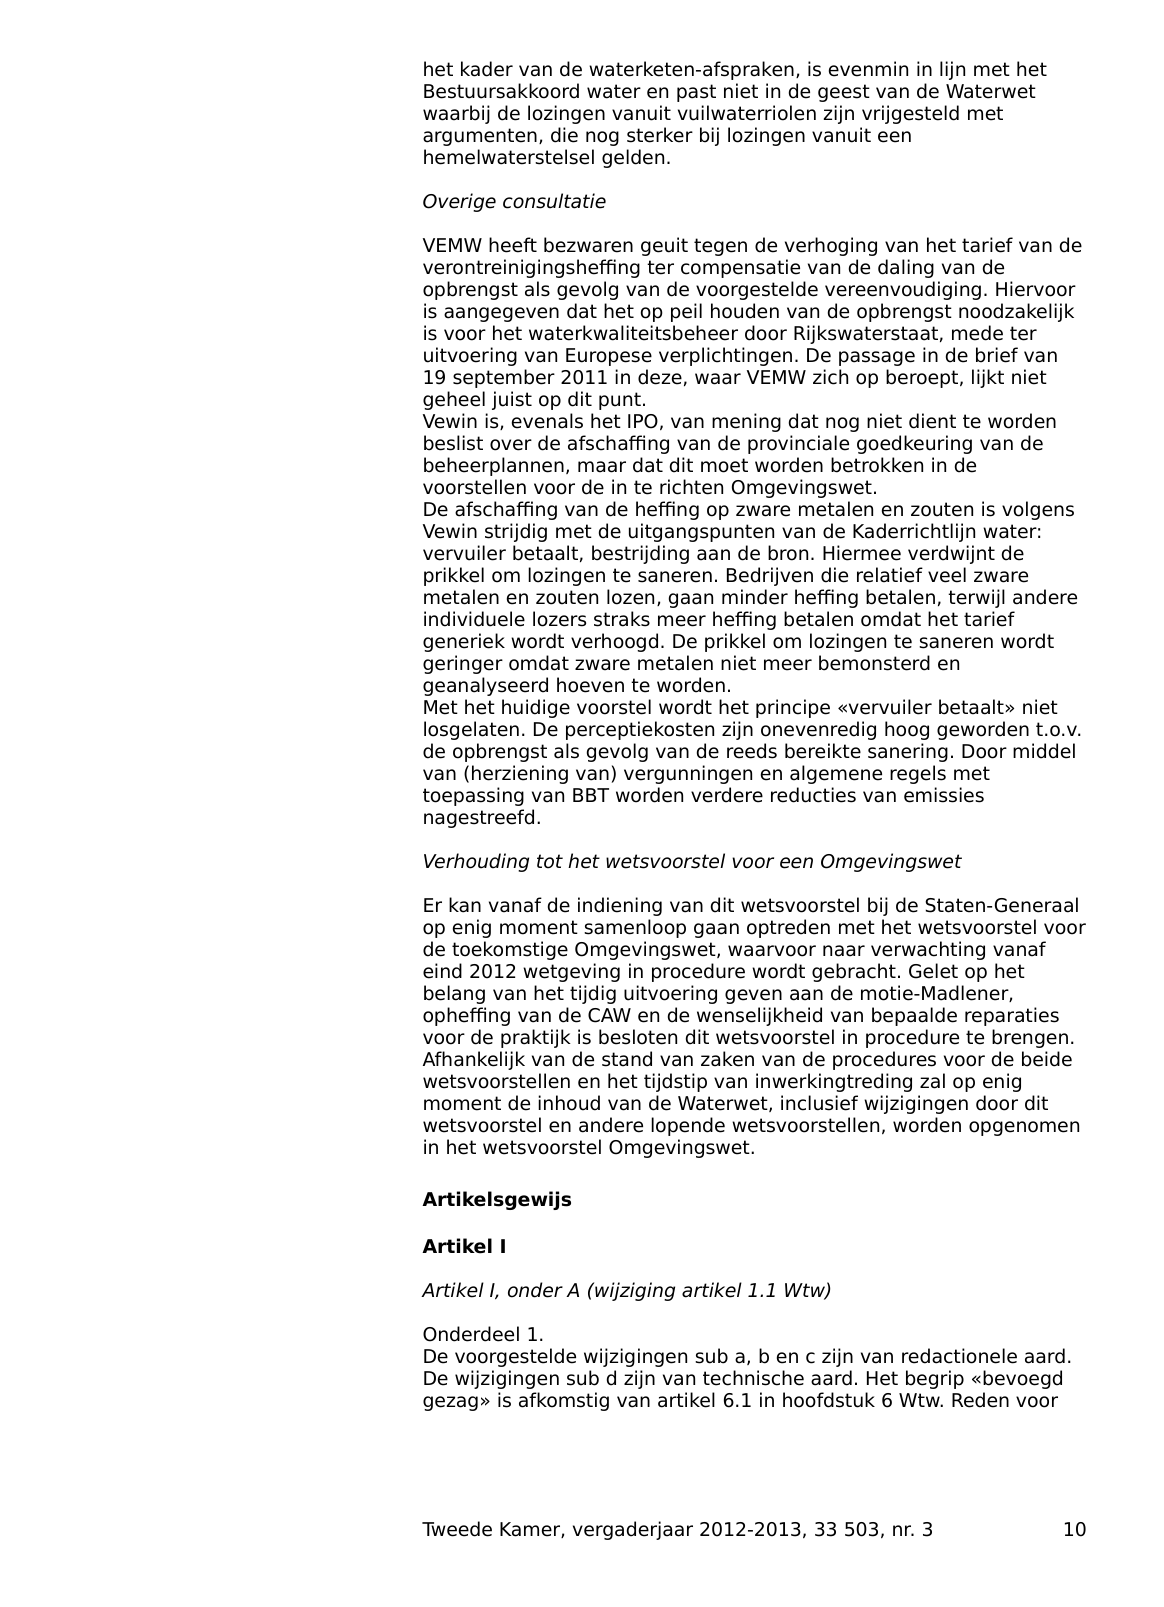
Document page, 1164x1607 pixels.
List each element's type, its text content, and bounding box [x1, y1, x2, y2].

text De afschaffing van de heffing op zware metalen en zouten is volgens Vewin strijdig met de uitgangspunten van de Kaderrichtlijn water: vervuiler betaalt, bestrijding aan de bron. Hiermee verdwijnt de prikkel om lozingen te saneren. Bedrijven die relatief veel zware metalen en zouten lozen, gaan minder heffing betalen, terwijl andere individuele lozers straks meer heffing betalen omdat het tarief generiek wordt verhoogd. De prikkel om lozingen te saneren wordt geringer omdat zware metalen niet meer bemonsterd en geanalyseerd hoeven te worden. [422, 499, 1087, 697]
subtitle Overige consultatie [422, 191, 1087, 213]
subtitle Artikel I, onder A (wijziging artikel 1.1 Wtw) [422, 1280, 1087, 1302]
subtitle Verhouding tot het wetsvoorstel voor een Omgevingswet [422, 851, 1087, 873]
subtitle Artikelsgewijs [422, 1189, 1087, 1211]
text Vewin is, evenals het IPO, van mening dat nog niet dient te worden beslist over de afschaffing van de provinciale goedkeuring van de beheerplannen, maar dat dit moet worden betrokken in de voorstellen voor de in te richten Omgevingswet. [422, 411, 1087, 499]
text Er kan vanaf de indiening van dit wetsvoorstel bij de Staten-Generaal op enig moment samenloop gaan optreden met het wetsvoorstel voor de toekomstige Omgevingswet, waarvoor naar verwachting vanaf eind 2012 wetgeving in procedure wordt gebracht. Gelet op het belang van het tijdig uitvoering geven aan de motie-Madlener, opheffing van de CAW en de wenselijkheid van bepaalde reparaties voor de praktijk is besloten dit wetsvoorstel in procedure te brengen. Afhankelijk van de stand van zaken van de procedures voor de beide wetsvoorstellen en het tijdstip van inwerkingtreding zal op enig moment de inhoud van de Waterwet, inclusief wijzigingen door dit wetsvoorstel en andere lopende wetsvoorstellen, worden opgenomen in het wetsvoorstel Omgevingswet. [422, 895, 1087, 1159]
text het kader van de waterketen-afspraken, is evenmin in lijn met het Bestuursakkoord water en past niet in de geest van de Waterwet waarbij de lozingen vanuit vuilwaterriolen zijn vrijgesteld met argumenten, die nog sterker bij lozingen vanuit een hemelwaterstelsel gelden. [422, 59, 1087, 169]
text Met het huidige voorstel wordt het principe «vervuiler betaalt» niet losgelaten. De perceptiekosten zijn onevenredig hoog geworden t.o.v. de opbrengst als gevolg van de reeds bereikte sanering. Door middel van (herziening van) vergunningen en algemene regels met toepassing van BBT worden verdere reducties van emissies nagestreefd. [422, 697, 1087, 829]
subtitle Artikel I [422, 1236, 1087, 1258]
text VEMW heeft bezwaren geuit tegen de verhoging van het tarief van de verontreinigingsheffing ter compensatie van de daling van de opbrengst als gevolg van de voorgestelde vereenvoudiging. Hiervoor is aangegeven dat het op peil houden van de opbrengst noodzakelijk is voor het waterkwaliteitsbeheer door Rijkswaterstaat, mede ter uitvoering van Europese verplichtingen. De passage in de brief van 19 september 2011 in deze, waar VEMW zich op beroept, lijkt niet geheel juist op dit punt. [422, 235, 1087, 411]
text Onderdeel 1. [422, 1324, 1087, 1346]
text De voorgestelde wijzigingen sub a, b en c zijn van redactionele aard. De wijzigingen sub d zijn van technische aard. Het begrip «bevoegd gezag» is afkomstig van artikel 6.1 in hoofdstuk 6 Wtw. Reden voor [422, 1346, 1087, 1412]
